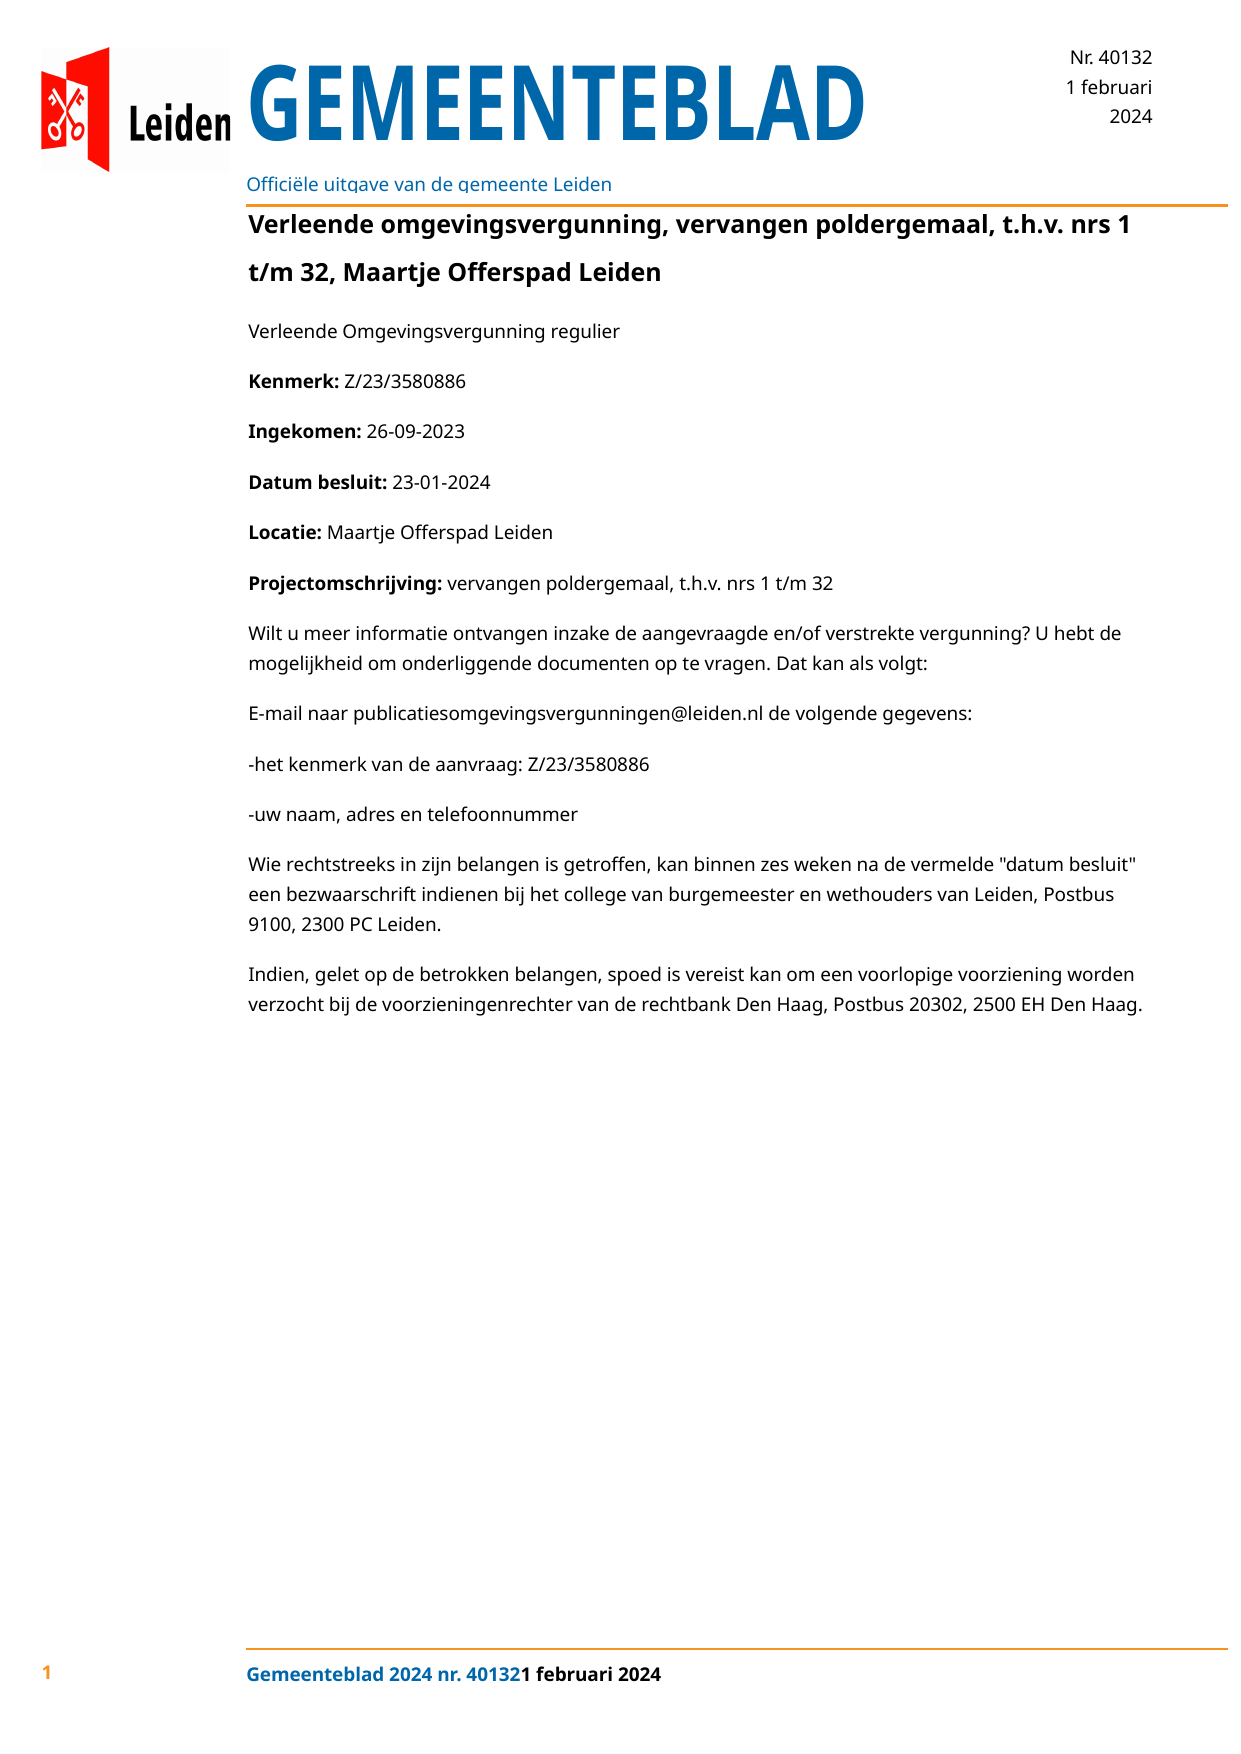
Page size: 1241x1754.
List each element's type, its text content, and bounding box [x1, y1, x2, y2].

text E-mail naar publicatiesomgevingsvergunningen@leiden.nl de volgende gegevens: [248, 700, 1152, 726]
text Indien, gelet op de betrokken belangen, spoed is vereist kan om een voorlopige voorziening worden verzocht bij de voorzieningenrechter van de rechtbank Den Haag, Postbus 20302, 2500 EH Den Haag. [248, 961, 1152, 1017]
text -het kenmerk van de aanvraag: Z/23/3580886 [248, 751, 1152, 777]
text Verleende Omgevingsvergunning regulier [248, 318, 1152, 344]
text Ingekomen: 26-09-2023 [248, 419, 1152, 444]
text Verleende omgevingsvergunning, vervangen poldergemaal, t.h.v. nrs 1 t/m 32, Maartje Offerspad Leiden [248, 207, 1152, 288]
text -uw naam, adres en telefoonnummer [248, 801, 1152, 827]
text Datum besluit: 23-01-2024 [248, 469, 1152, 495]
text Wie rechtstreeks in zijn belangen is getroffen, kan binnen zes weken na de vermelde "datum besluit" een bezwaarschrift indienen bij het college van burgemeester en wethouders van Leiden, Postbus 9100, 2300 PC Leiden. [248, 852, 1152, 937]
text Projectomschrijving: vervangen poldergemaal, t.h.v. nrs 1 t/m 32 [248, 570, 1152, 596]
text Kenmerk: Z/23/3580886 [248, 368, 1152, 394]
picture [41, 47, 231, 172]
text Wilt u meer informatie ontvangen inzake de aangevraagde en/of verstrekte vergunning? U hebt de mogelijkheid om onderliggende documenten op te vragen. Dat kan als volgt: [248, 620, 1152, 676]
text Locatie: Maartje Offerspad Leiden [248, 519, 1152, 545]
